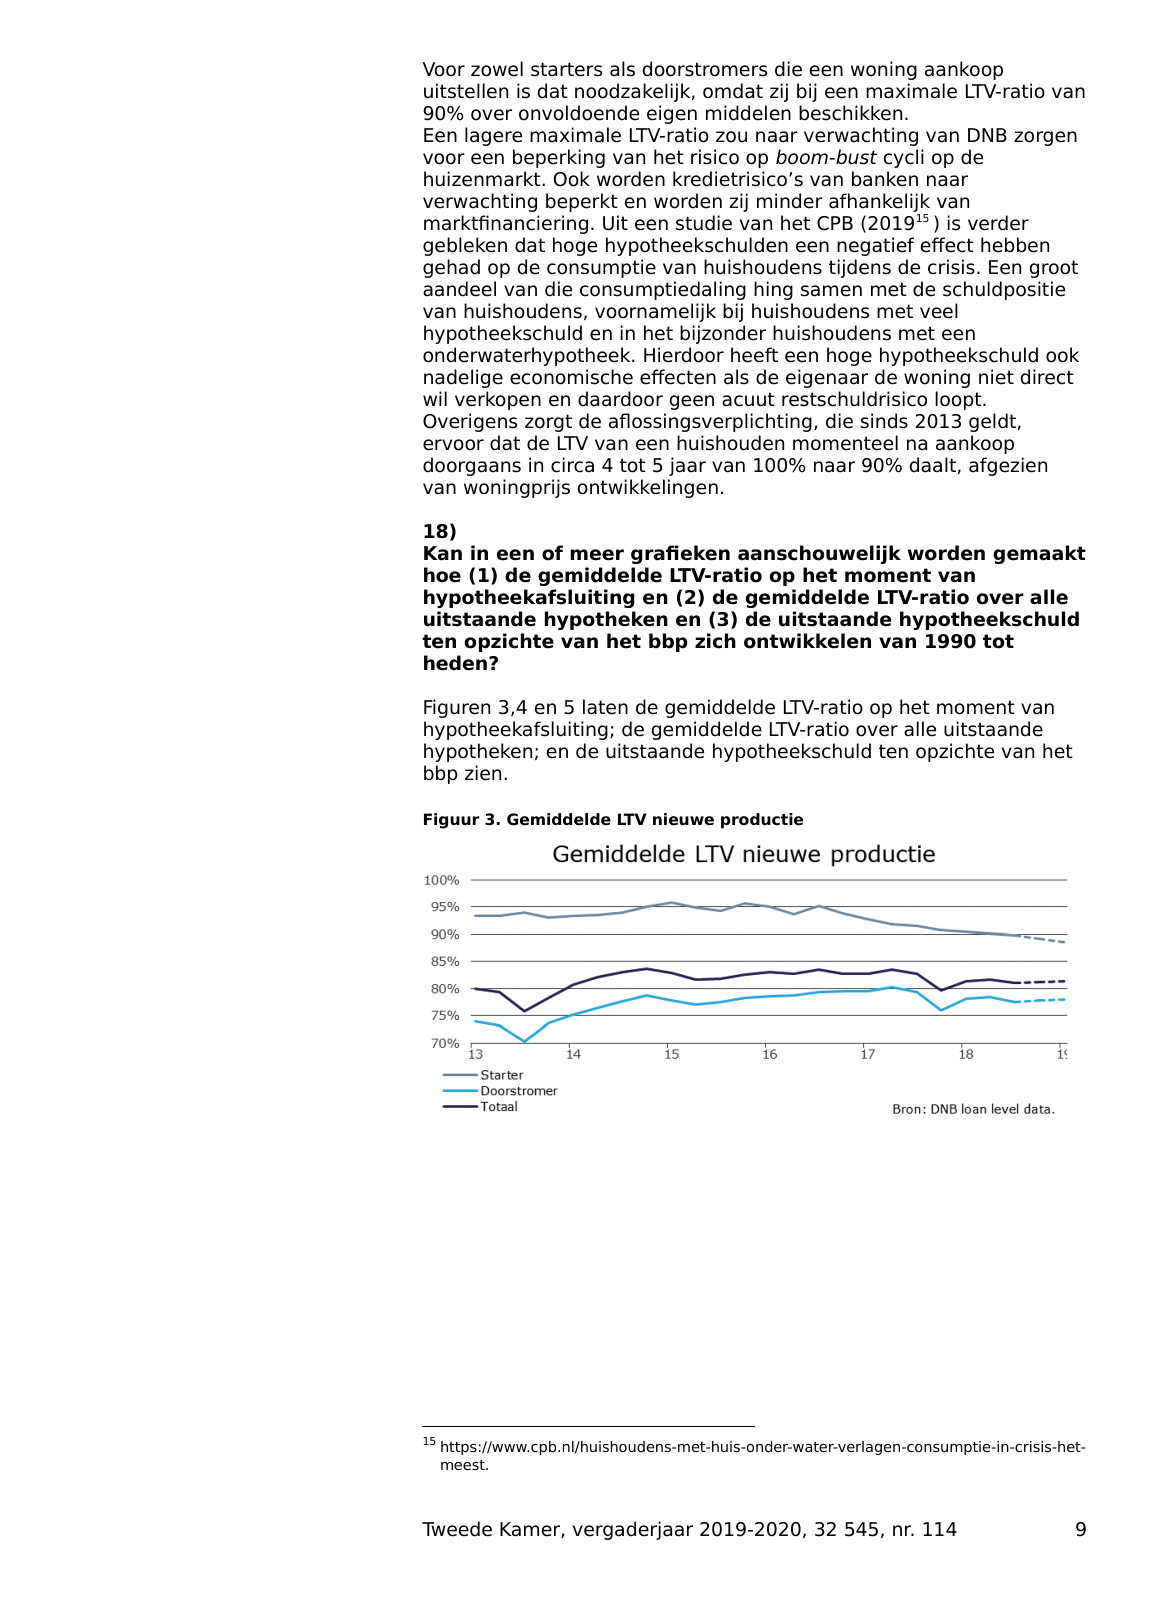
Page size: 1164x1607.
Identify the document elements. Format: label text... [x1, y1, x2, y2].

text https://www.cpb.nl/huishoudens-met-huis-onder-water-verlagen-consumptie-in-crisis-het-meest. [422, 1435, 1087, 1474]
text Figuur 3. Gemiddelde LTV nieuwe productie [422, 811, 1072, 829]
text Voor zowel starters als doorstromers die een woning aankoop uitstellen is dat noodzakelijk, omdat zij bij een maximale LTV-ratio van 90% over onvoldoende eigen middelen beschikken. [422, 59, 1087, 125]
text 18) [422, 521, 1087, 543]
text Een lagere maximale LTV-ratio zou naar verwachting van DNB zorgen voor een beperking van het risico op boom-bust cycli op de huizenmarkt. Ook worden kredietrisico’s van banken naar verwachting beperkt en worden zij minder afhankelijk van marktfinanciering. Uit een studie van het CPB (2019) is verder gebleken dat hoge hypotheekschulden een negatief effect hebben gehad op de consumptie van huishoudens tijdens de crisis. Een groot aandeel van die consumptiedaling hing samen met de schuldpositie van huishoudens, voornamelijk bij huishoudens met veel hypotheekschuld en in het bijzonder huishoudens met een onderwaterhypotheek. Hierdoor heeft een hoge hypotheekschuld ook nadelige economische effecten als de eigenaar de woning niet direct wil verkopen en daardoor geen acuut restschuldrisico loopt. Overigens zorgt de aflossingsverplichting, die sinds 2013 geldt, ervoor dat de LTV van een huishouden momenteel na aankoop doorgaans in circa 4 tot 5 jaar van 100% naar 90% daalt, afgezien van woningprijs ontwikkelingen. [422, 125, 1087, 499]
text Kan in een of meer grafieken aanschouwelijk worden gemaakt hoe (1) de gemiddelde LTV-ratio op het moment van hypotheekafsluiting en (2) de gemiddelde LTV-ratio over alle uitstaande hypotheken en (3) de uitstaande hypotheekschuld ten opzichte van het bbp zich ontwikkelen van 1990 tot heden? [422, 543, 1087, 675]
text Figuren 3,4 en 5 laten de gemiddelde LTV-ratio op het moment van hypotheekafsluiting; de gemiddelde LTV-ratio over alle uitstaande hypotheken; en de uitstaande hypotheekschuld ten opzichte van het bbp zien. [422, 697, 1087, 785]
picture [422, 840, 1072, 1119]
